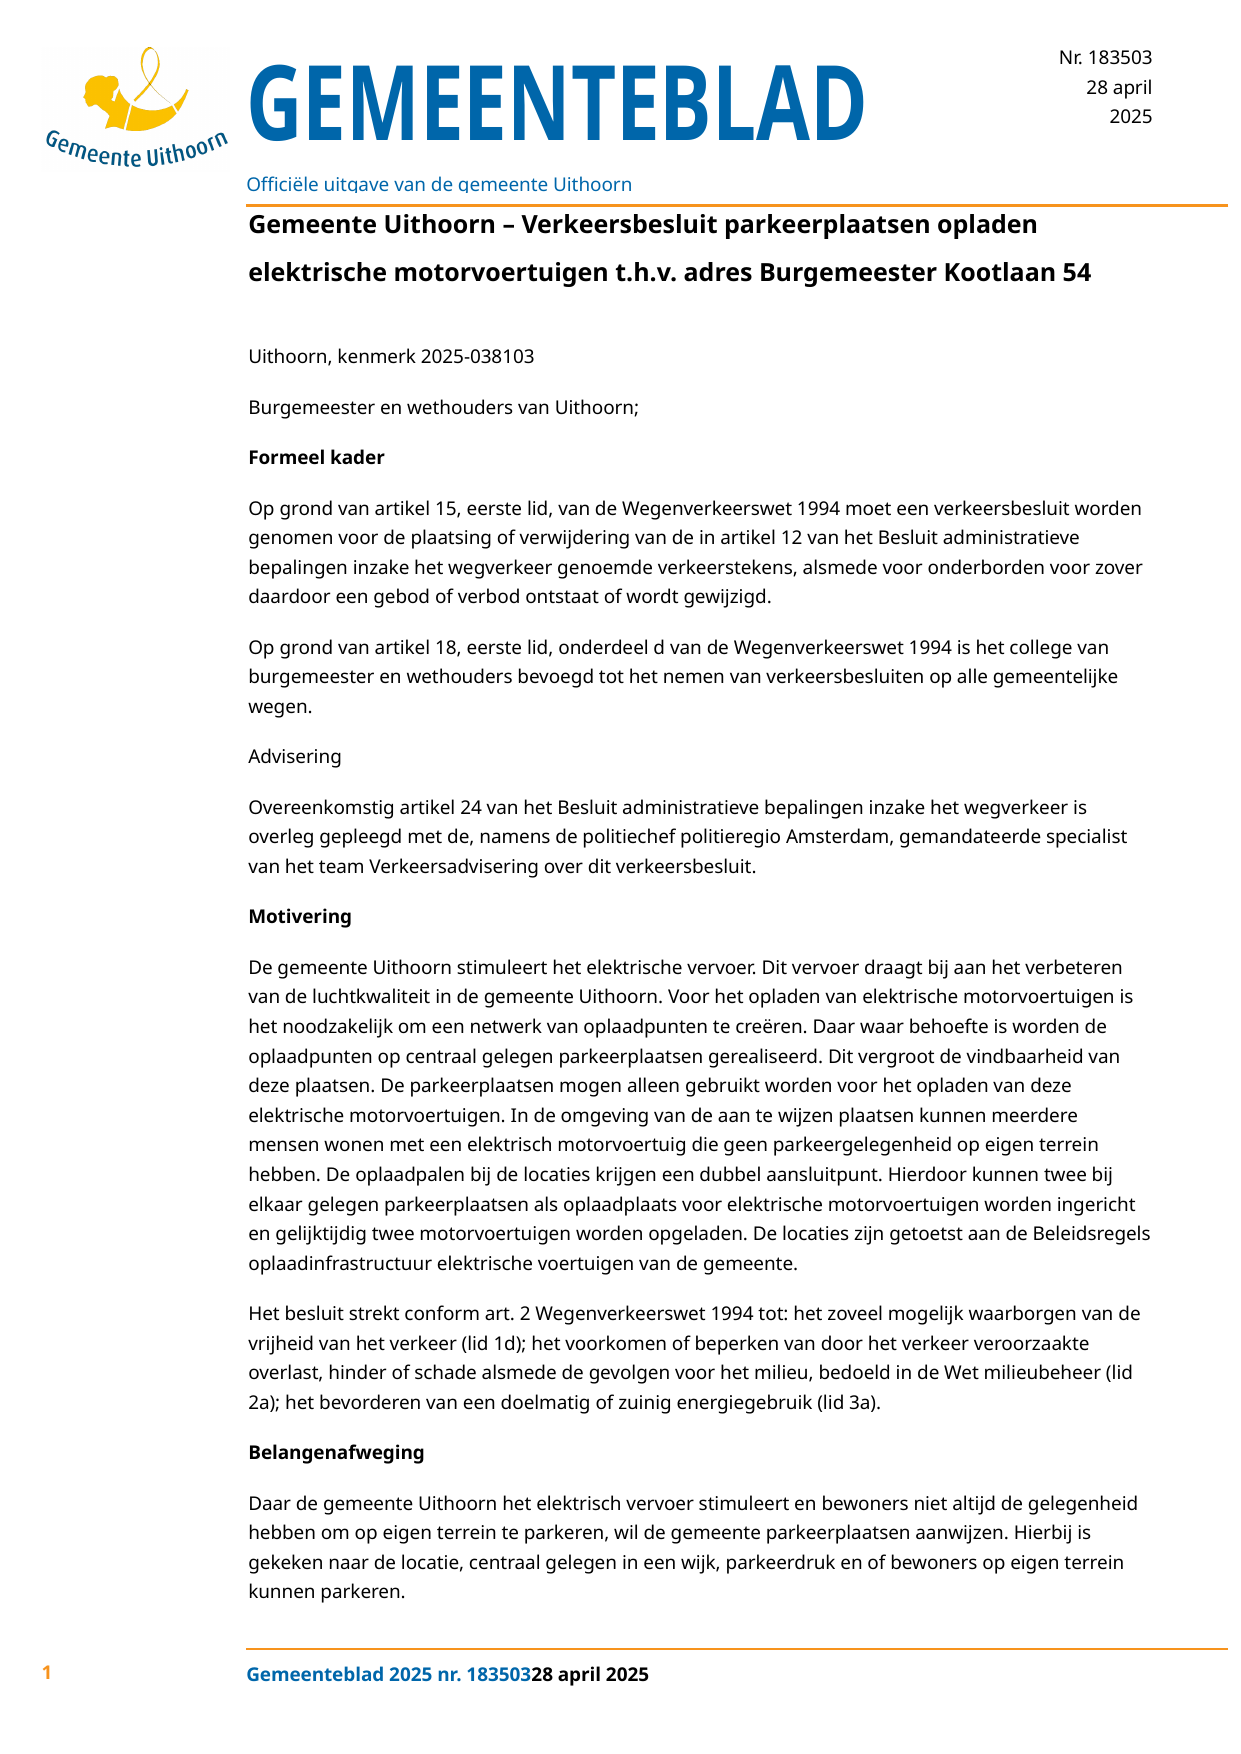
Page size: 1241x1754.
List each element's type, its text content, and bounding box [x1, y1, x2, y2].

text Op grond van artikel 15, eerste lid, van de Wegenverkeerswet 1994 moet een verkeersbesluit worden genomen voor de plaatsing of verwijdering van de in artikel 12 van het Besluit administratieve bepalingen inzake het wegverkeer genoemde verkeerstekens, alsmede voor onderborden voor zover daardoor een gebod of verbod ontstaat of wordt gewijzigd. [248, 495, 1152, 609]
text Het besluit strekt conform art. 2 Wegenverkeerswet 1994 tot: het zoveel mogelijk waarborgen van de vrijheid van het verkeer (lid 1d); het voorkomen of beperken van door het verkeer veroorzaakte overlast, hinder of schade alsmede de gevolgen voor het milieu, bedoeld in de Wet milieubeheer (lid 2a); het bevorderen van een doelmatig of zuinig energiegebruik (lid 3a). [248, 1300, 1152, 1415]
text Gemeente Uithoorn – Verkeersbesluit parkeerplaatsen opladen elektrische motorvoertuigen t.h.v. adres Burgemeester Kootlaan 54 [248, 207, 1152, 288]
text Motivering [248, 904, 1152, 929]
text De gemeente Uithoorn stimuleert het elektrische vervoer. Dit vervoer draagt bij aan het verbeteren van de luchtkwaliteit in de gemeente Uithoorn. Voor het opladen van elektrische motorvoertuigen is het noodzakelijk om een netwerk van oplaadpunten te creëren. Daar waar behoefte is worden de oplaadpunten op centraal gelegen parkeerplaatsen gerealiseerd. Dit vergroot de vindbaarheid van deze plaatsen. De parkeerplaatsen mogen alleen gebruikt worden voor het opladen van deze elektrische motorvoertuigen. In de omgeving van de aan te wijzen plaatsen kunnen meerdere mensen wonen met een elektrisch motorvoertuig die geen parkeergelegenheid op eigen terrein hebben. De oplaadpalen bij de locaties krijgen een dubbel aansluitpunt. Hierdoor kunnen twee bij elkaar gelegen parkeerplaatsen als oplaadplaats voor elektrische motorvoertuigen worden ingericht en gelijktijdig twee motorvoertuigen worden opgeladen. De locaties zijn getoetst aan de Beleidsregels oplaadinfrastructuur elektrische voertuigen van de gemeente. [248, 954, 1152, 1276]
text Overeenkomstig artikel 24 van het Besluit administratieve bepalingen inzake het wegverkeer is overleg gepleegd met de, namens de politiechef politieregio Amsterdam, gemandateerde specialist van het team Verkeersadvisering over dit verkeersbesluit. [248, 794, 1152, 879]
text Formeel kader [248, 444, 1152, 470]
picture [41, 47, 231, 172]
text Belangenafweging [248, 1439, 1152, 1465]
text Daar de gemeente Uithoorn het elektrisch vervoer stimuleert en bewoners niet altijd de gelegenheid hebben om op eigen terrein te parkeren, wil de gemeente parkeerplaatsen aanwijzen. Hierbij is gekeken naar de locatie, centraal gelegen in een wijk, parkeerdruk en of bewoners op eigen terrein kunnen parkeren. [248, 1490, 1152, 1604]
text Uithoorn, kenmerk 2025-038103 [248, 344, 1152, 369]
text Advisering [248, 744, 1152, 769]
text Op grond van artikel 18, eerste lid, onderdeel d van de Wegenverkeerswet 1994 is het college van burgemeester en wethouders bevoegd tot het nemen van verkeersbesluiten op alle gemeentelijke wegen. [248, 634, 1152, 719]
text Burgemeester en wethouders van Uithoorn; [248, 394, 1152, 420]
